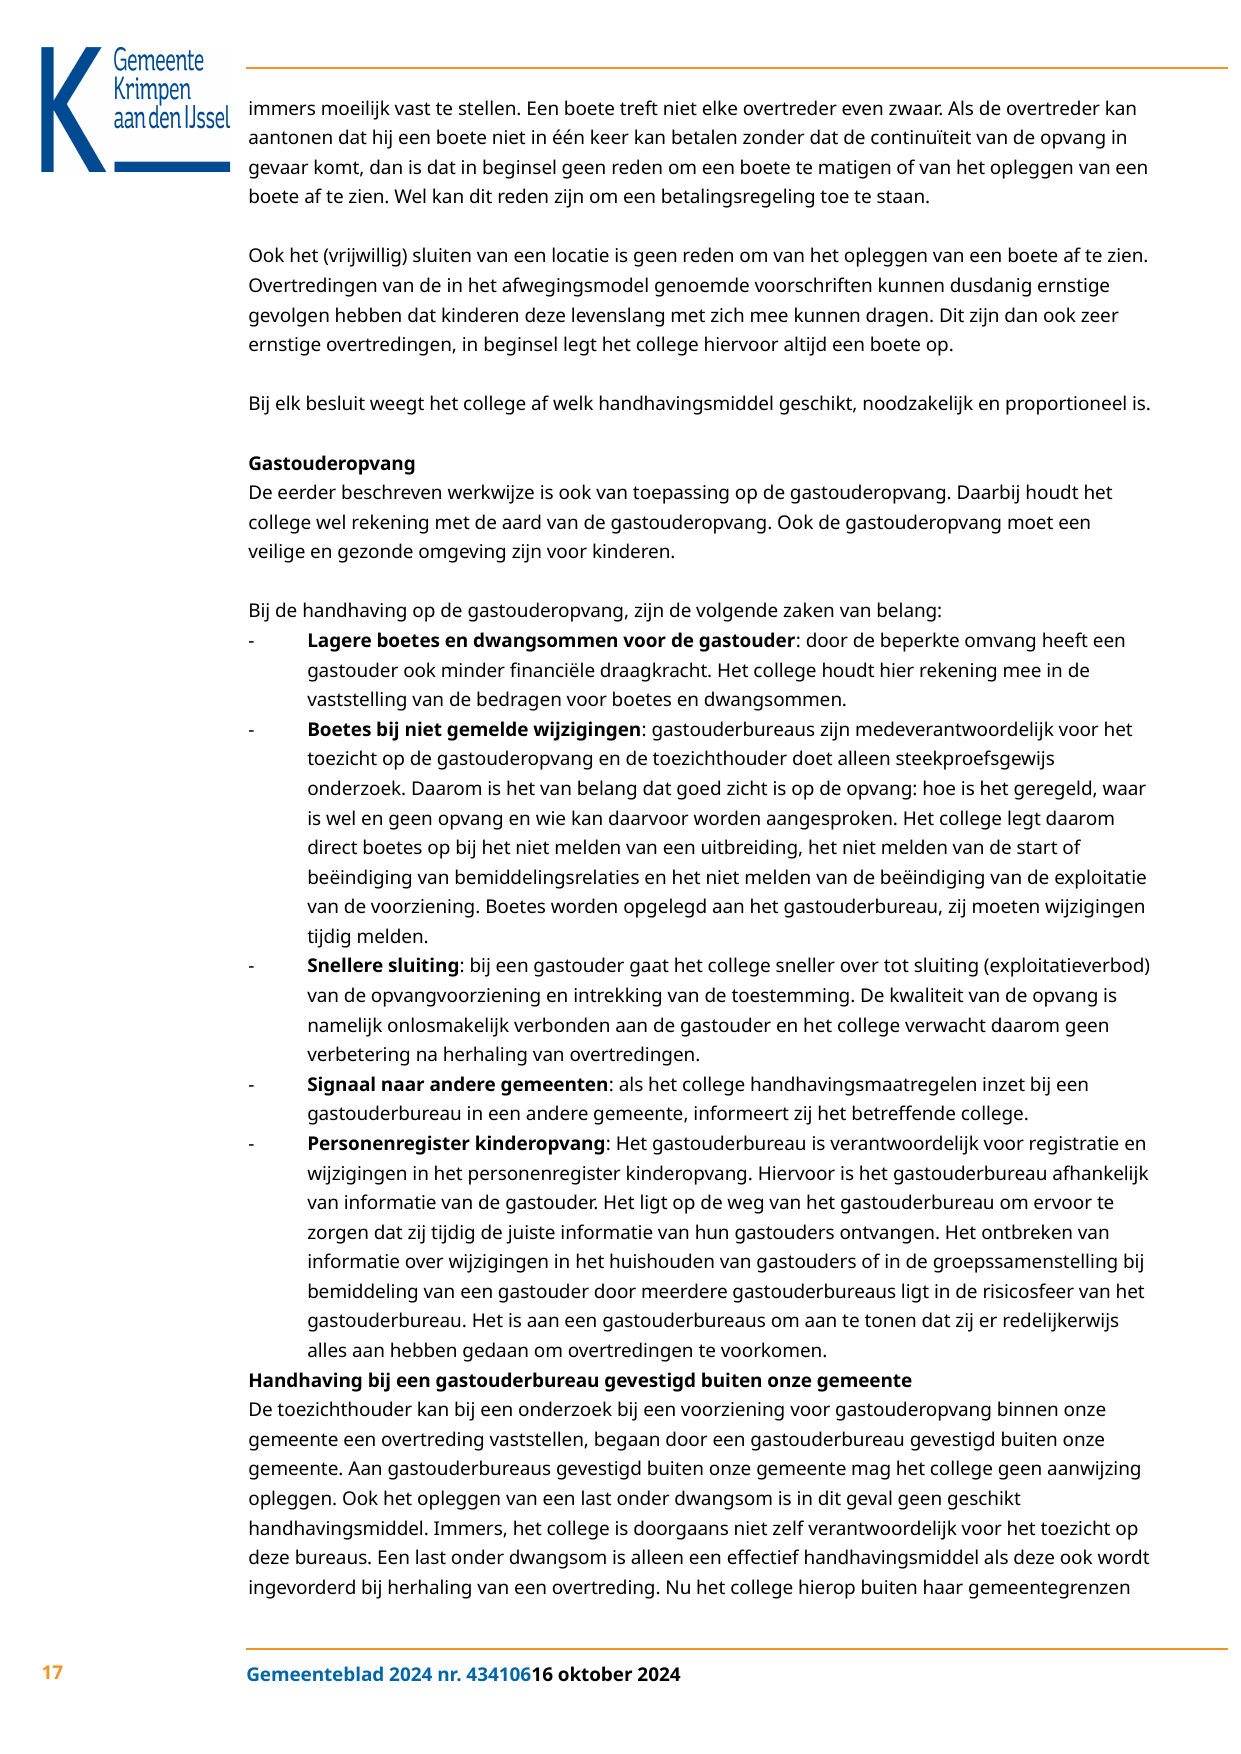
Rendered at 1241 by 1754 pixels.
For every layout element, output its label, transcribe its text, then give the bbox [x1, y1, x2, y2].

list Personenregister kinderopvang: Het gastouderbureau is verantwoordelijk voor registratie en wijzigingen in het personenregister kinderopvang. Hiervoor is het gastouderbureau afhankelijk van informatie van de gastouder. Het ligt op de weg van het gastouderbureau om ervoor te zorgen dat zij tijdig de juiste informatie van hun gastouders ontvangen. Het ontbreken van informatie over wijzigingen in het huishouden van gastouders of in de groepssamenstelling bij bemiddeling van een gastouder door meerdere gastouderbureaus ligt in de risicosfeer van het gastouderbureau. Het is aan een gastouderbureaus om aan te tonen dat zij er redelijkerwijs alles aan hebben gedaan om overtredingen te voorkomen. [248, 1130, 1152, 1363]
text Bij de handhaving op de gastouderopvang, zijn de volgende zaken van belang: [248, 598, 1152, 623]
text Handhaving bij een gastouderbureau gevestigd buiten onze gemeente [248, 1367, 1152, 1393]
text immers moeilijk vast te stellen. Een boete treft niet elke overtreder even zwaar. Als de overtreder kan aantonen dat hij een boete niet in één keer kan betalen zonder dat de continuïteit van de opvang in gevaar komt, dan is dat in beginsel geen reden om een boete te matigen of van het opleggen van een boete af te zien. Wel kan dit reden zijn om een betalingsregeling toe te staan. [248, 95, 1152, 209]
picture [41, 47, 231, 172]
list Snellere sluiting: bij een gastouder gaat het college sneller over tot sluiting (exploitatieverbod) van de opvangvoorziening en intrekking van de toestemming. De kwaliteit van de opvang is namelijk onlosmakelijk verbonden aan de gastouder en het college verwacht daarom geen verbetering na herhaling van overtredingen. [248, 953, 1152, 1067]
list Lagere boetes en dwangsommen voor de gastouder: door de beperkte omvang heeft een gastouder ook minder financiële draagkracht. Het college houdt hier rekening mee in de vaststelling van de bedragen voor boetes en dwangsommen. [248, 627, 1152, 712]
text Bij elk besluit weegt het college af welk handhavingsmiddel geschikt, noodzakelijk en proportioneel is. [248, 391, 1152, 416]
text De eerder beschreven werkwijze is ook van toepassing op de gastouderopvang. Daarbij houdt het college wel rekening met de aard van de gastouderopvang. Ook de gastouderopvang moet een veilige en gezonde omgeving zijn voor kinderen. [248, 479, 1152, 564]
text Gastouderopvang [248, 450, 1152, 476]
text De toezichthouder kan bij een onderzoek bij een voorziening voor gastouderopvang binnen onze gemeente een overtreding vaststellen, begaan door een gastouderbureau gevestigd buiten onze gemeente. Aan gastouderbureaus gevestigd buiten onze gemeente mag het college geen aanwijzing opleggen. Ook het opleggen van een last onder dwangsom is in dit geval geen geschikt handhavingsmiddel. Immers, het college is doorgaans niet zelf verantwoordelijk voor het toezicht op deze bureaus. Een last onder dwangsom is alleen een effectief handhavingsmiddel als deze ook wordt ingevorderd bij herhaling van een overtreding. Nu het college hierop buiten haar gemeentegrenzen [248, 1396, 1152, 1600]
list Boetes bij niet gemelde wijzigingen: gastouderbureaus zijn medeverantwoordelijk voor het toezicht op de gastouderopvang en de toezichthouder doet alleen steekproefsgewijs onderzoek. Daarom is het van belang dat goed zicht is op de opvang: hoe is het geregeld, waar is wel en geen opvang en wie kan daarvoor worden aangesproken. Het college legt daarom direct boetes op bij het niet melden van een uitbreiding, het niet melden van de start of beëindiging van bemiddelingsrelaties en het niet melden van de beëindiging van de exploitatie van de voorziening. Boetes worden opgelegd aan het gastouderbureau, zij moeten wijzigingen tijdig melden. [248, 716, 1152, 949]
list Signaal naar andere gemeenten: als het college handhavingsmaatregelen inzet bij een gastouderbureau in een andere gemeente, informeert zij het betreffende college. [248, 1071, 1152, 1126]
text Ook het (vrijwillig) sluiten van een locatie is geen reden om van het opleggen van een boete af te zien. Overtredingen van de in het afwegingsmodel genoemde voorschriften kunnen dusdanig ernstige gevolgen hebben dat kinderen deze levenslang met zich mee kunnen dragen. Dit zijn dan ook zeer ernstige overtredingen, in beginsel legt het college hiervoor altijd een boete op. [248, 243, 1152, 357]
